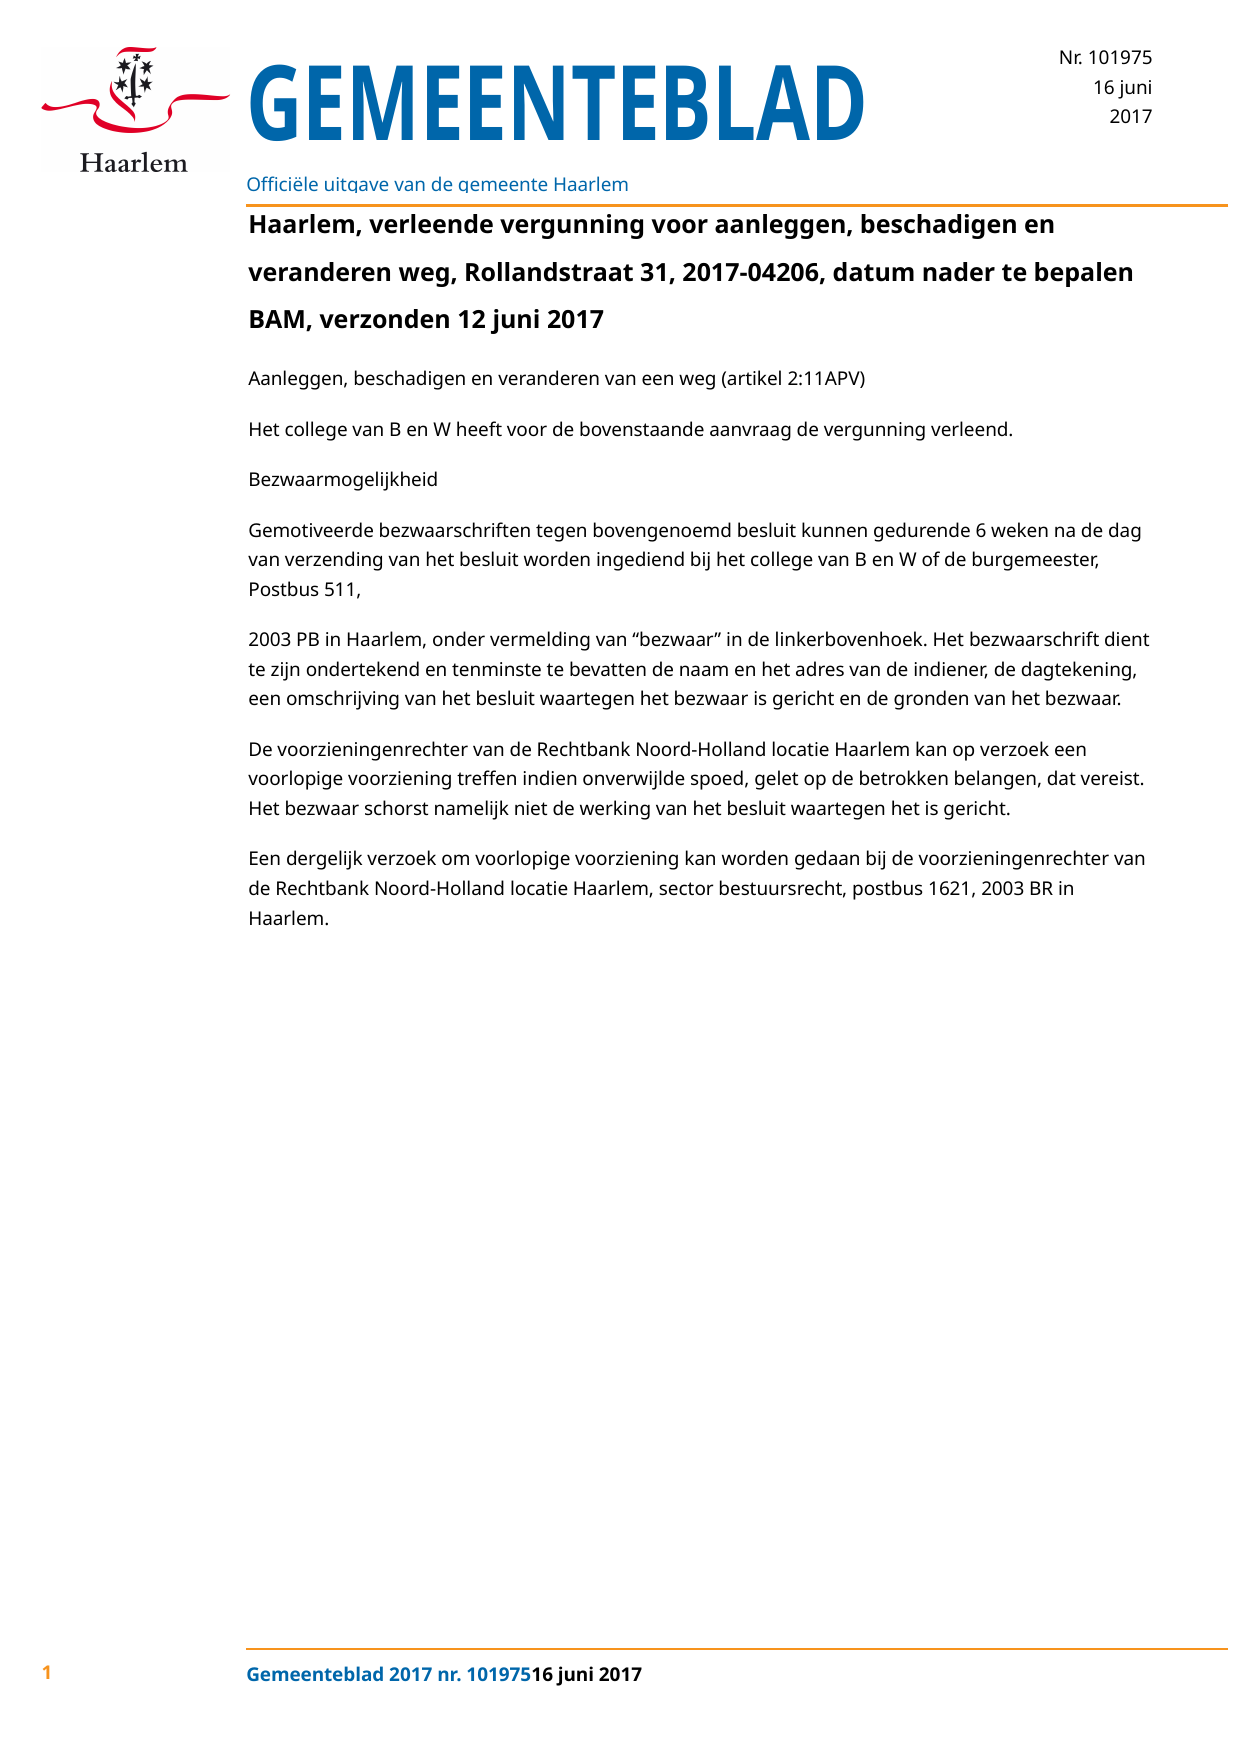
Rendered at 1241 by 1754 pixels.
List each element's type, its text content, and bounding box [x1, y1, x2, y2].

text Aanleggen, beschadigen en veranderen van een weg (artikel 2:11APV) [248, 366, 1152, 391]
text Bezwaarmogelijkheid [248, 466, 1152, 492]
text Haarlem, verleende vergunning voor aanleggen, beschadigen en veranderen weg, Rollandstraat 31, 2017-04206, datum nader te bepalen BAM, verzonden 12 juni 2017 [248, 207, 1152, 336]
text De voorzieningenrechter van de Rechtbank Noord-Holland locatie Haarlem kan op verzoek een voorlopige voorziening treffen indien onverwijlde spoed, gelet op de betrokken belangen, dat vereist. Het bezwaar schorst namelijk niet de werking van het besluit waartegen het is gericht. [248, 736, 1152, 821]
text Een dergelijk verzoek om voorlopige voorziening kan worden gedaan bij de voorzieningenrechter van de Rechtbank Noord-Holland locatie Haarlem, sector bestuursrecht, postbus 1621, 2003 BR in Haarlem. [248, 846, 1152, 930]
text 2003 PB in Haarlem, onder vermelding van “bezwaar” in de linkerbovenhoek. Het bezwaarschrift dient te zijn ondertekend en tenminste te bevatten de naam en het adres van de indiener, de dagtekening, een omschrijving van het besluit waartegen het bezwaar is gericht en de gronden van het bezwaar. [248, 626, 1152, 711]
text Gemotiveerde bezwaarschriften tegen bovengenoemd besluit kunnen gedurende 6 weken na de dag van verzending van het besluit worden ingediend bij het college van B en W of de burgemeester, Postbus 511, [248, 517, 1152, 602]
picture [41, 47, 231, 172]
text Het college van B en W heeft voor de bovenstaande aanvraag de vergunning verleend. [248, 416, 1152, 442]
